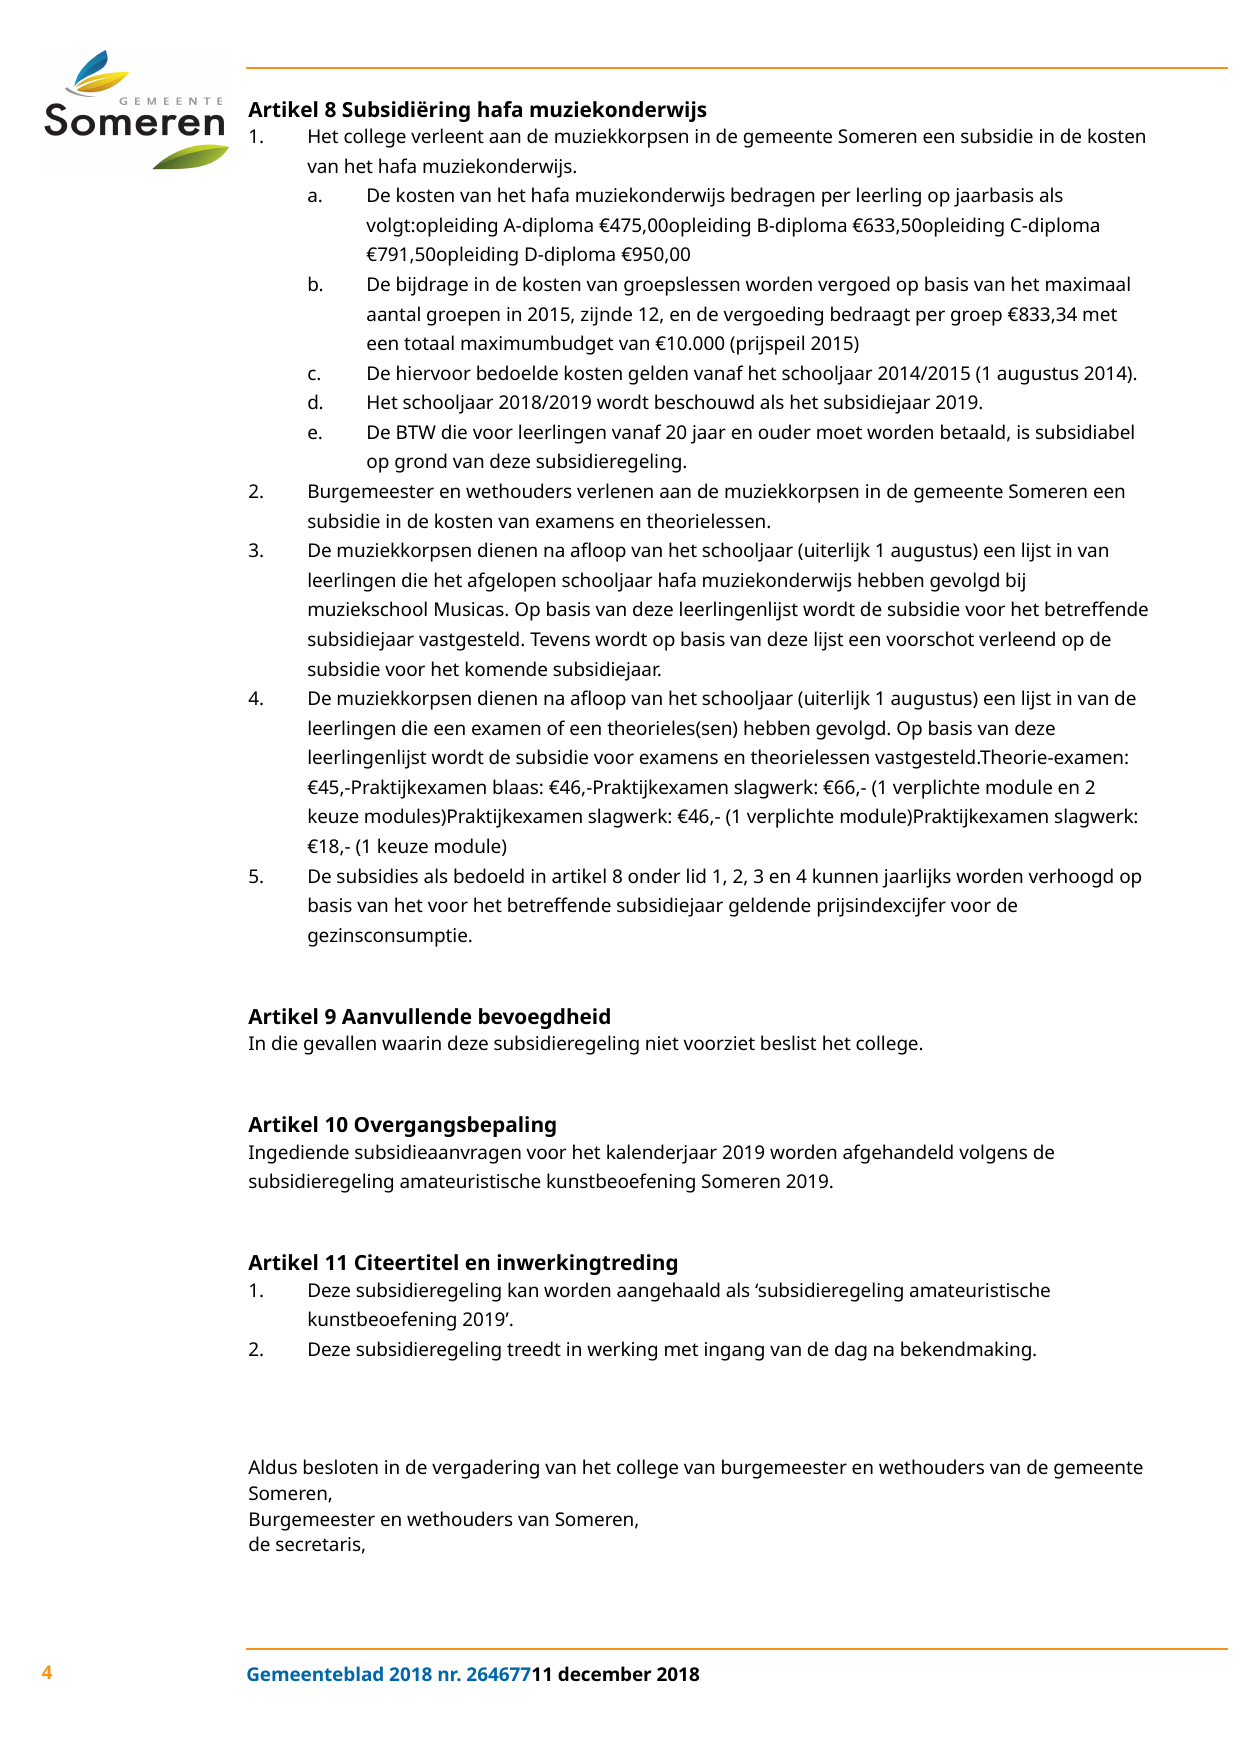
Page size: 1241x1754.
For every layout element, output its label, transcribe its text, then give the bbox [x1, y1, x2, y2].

text Artikel 8 Subsidiëring hafa muziekonderwijs [248, 95, 1152, 123]
text Ingediende subsidieaanvragen voor het kalenderjaar 2019 worden afgehandeld volgens de subsidieregeling amateuristische kunstbeoefening Someren 2019. [248, 1139, 1152, 1194]
text Artikel 11 Citeertitel en inwerkingtreding [248, 1248, 1152, 1277]
list De muziekkorpsen dienen na afloop van het schooljaar (uiterlijk 1 augustus) een lijst in van de leerlingen die een examen of een theorieles(sen) hebben gevolgd. Op basis van deze leerlingenlijst wordt de subsidie voor examens en theorielessen vastgesteld.Theorie-examen: €45,-Praktijkexamen blaas: €46,-Praktijkexamen slagwerk: €66,- (1 verplichte module en 2 keuze modules)Praktijkexamen slagwerk: €46,- (1 verplichte module)Praktijkexamen slagwerk: €18,- (1 keuze module) [248, 685, 1152, 859]
list De BTW die voor leerlingen vanaf 20 jaar en ouder moet worden betaald, is subsidiabel op grond van deze subsidieregeling. [307, 419, 1152, 474]
list Deze subsidieregeling kan worden aangehaald als ‘subsidieregeling amateuristische kunstbeoefening 2019’. [248, 1277, 1152, 1332]
list De bijdrage in de kosten van groepslessen worden vergoed op basis van het maximaal aantal groepen in 2015, zijnde 12, en de vergoeding bedraagt per groep €833,34 met een totaal maximumbudget van €10.000 (prijspeil 2015) [307, 271, 1152, 356]
list De kosten van het hafa muziekonderwijs bedragen per leerling op jaarbasis als volgt:opleiding A-diploma €475,00opleiding B-diploma €633,50opleiding C-diploma €791,50opleiding D-diploma €950,00 [307, 182, 1152, 267]
text de secretaris, [248, 1532, 1152, 1557]
list De subsidies als bedoeld in artikel 8 onder lid 1, 2, 3 en 4 kunnen jaarlijks worden verhoogd op basis van het voor het betreffende subsidiejaar geldende prijsindexcijfer voor de gezinsconsumptie. [248, 863, 1152, 948]
list De hiervoor bedoelde kosten gelden vanaf het schooljaar 2014/2015 (1 augustus 2014). [307, 360, 1152, 386]
text Aldus besloten in de vergadering van het college van burgemeester en wethouders van de gemeente Someren, [248, 1454, 1152, 1506]
list Deze subsidieregeling treedt in werking met ingang van de dag na bekendmaking. [248, 1336, 1152, 1362]
list De muziekkorpsen dienen na afloop van het schooljaar (uiterlijk 1 augustus) een lijst in van leerlingen die het afgelopen schooljaar hafa muziekonderwijs hebben gevolgd bij muziekschool Musicas. Op basis van deze leerlingenlijst wordt de subsidie voor het betreffende subsidiejaar vastgesteld. Tevens wordt op basis van deze lijst een voorschot verleend op de subsidie voor het komende subsidiejaar. [248, 537, 1152, 681]
list Burgemeester en wethouders verlenen aan de muziekkorpsen in de gemeente Someren een subsidie in de kosten van examens en theorielessen. [248, 478, 1152, 533]
picture [41, 47, 231, 172]
list Het college verleent aan de muziekkorpsen in de gemeente Someren een subsidie in de kosten van het hafa muziekonderwijs. [248, 123, 1152, 178]
text Artikel 10 Overgangsbepaling [248, 1110, 1152, 1139]
text In die gevallen waarin deze subsidieregeling niet voorziet beslist het college. [248, 1030, 1152, 1056]
list Het schooljaar 2018/2019 wordt beschouwd als het subsidiejaar 2019. [307, 389, 1152, 415]
text Burgemeester en wethouders van Someren, [248, 1506, 1152, 1532]
text Artikel 9 Aanvullende bevoegdheid [248, 1002, 1152, 1030]
